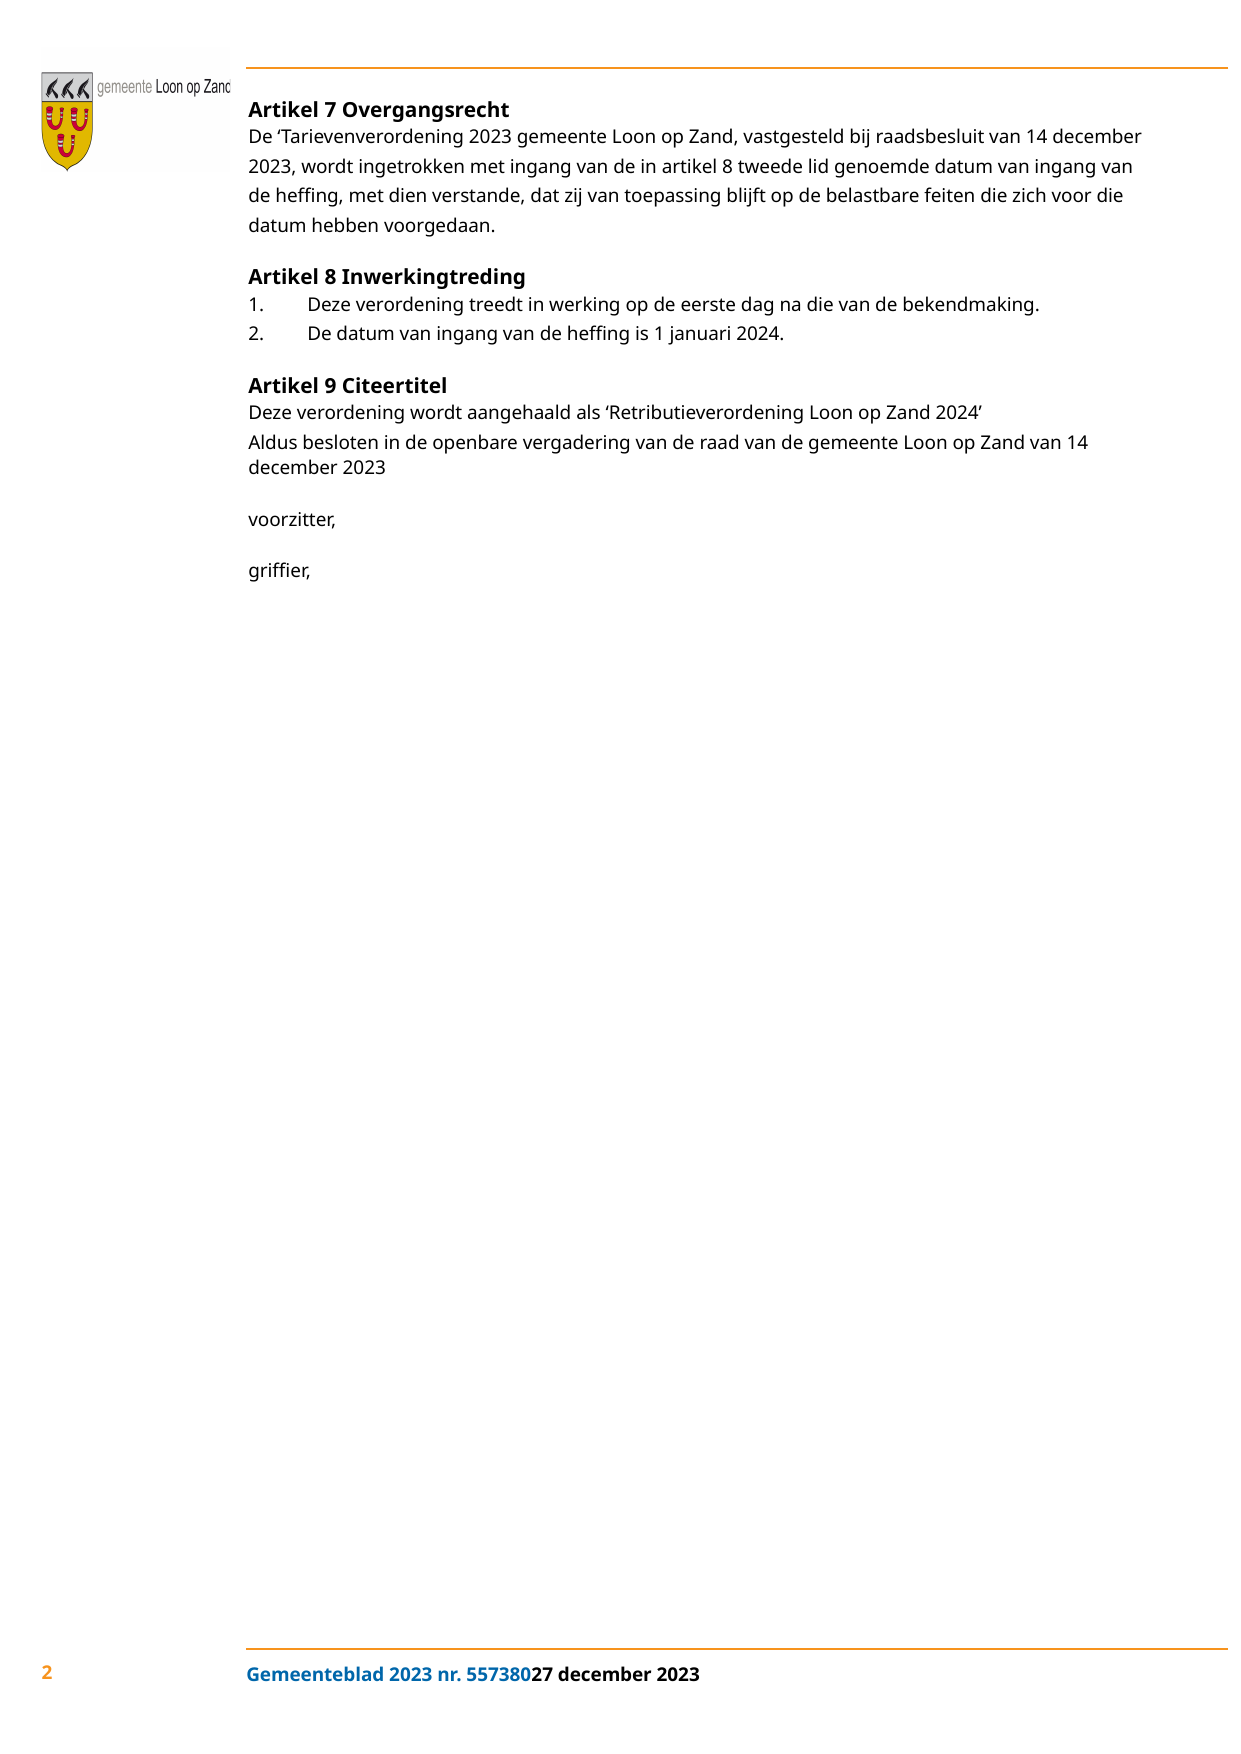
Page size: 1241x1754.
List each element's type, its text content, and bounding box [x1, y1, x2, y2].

text Artikel 7 Overgangsrecht [248, 95, 1152, 123]
text griffier, [248, 557, 1152, 583]
text voorzitter, [248, 506, 1152, 532]
list De datum van ingang van de heffing is 1 januari 2024. [248, 320, 1152, 346]
list Deze verordening treedt in werking op de eerste dag na die van de bekendmaking. [248, 291, 1152, 317]
text De ‘Tarievenverordening 2023 gemeente Loon op Zand, vastgesteld bij raadsbesluit van 14 december 2023, wordt ingetrokken met ingang van de in artikel 8 tweede lid genoemde datum van ingang van de heffing, met dien verstande, dat zij van toepassing blijft op de belastbare feiten die zich voor die datum hebben voorgedaan. [248, 123, 1152, 238]
text Deze verordening wordt aangehaald als ‘Retributieverordening Loon op Zand 2024’ [248, 399, 1152, 425]
picture [41, 47, 231, 172]
text Artikel 9 Citeertitel [248, 371, 1152, 399]
text Aldus besloten in de openbare vergadering van de raad van de gemeente Loon op Zand van 14 december 2023 [248, 429, 1152, 480]
text Artikel 8 Inwerkingtreding [248, 262, 1152, 291]
